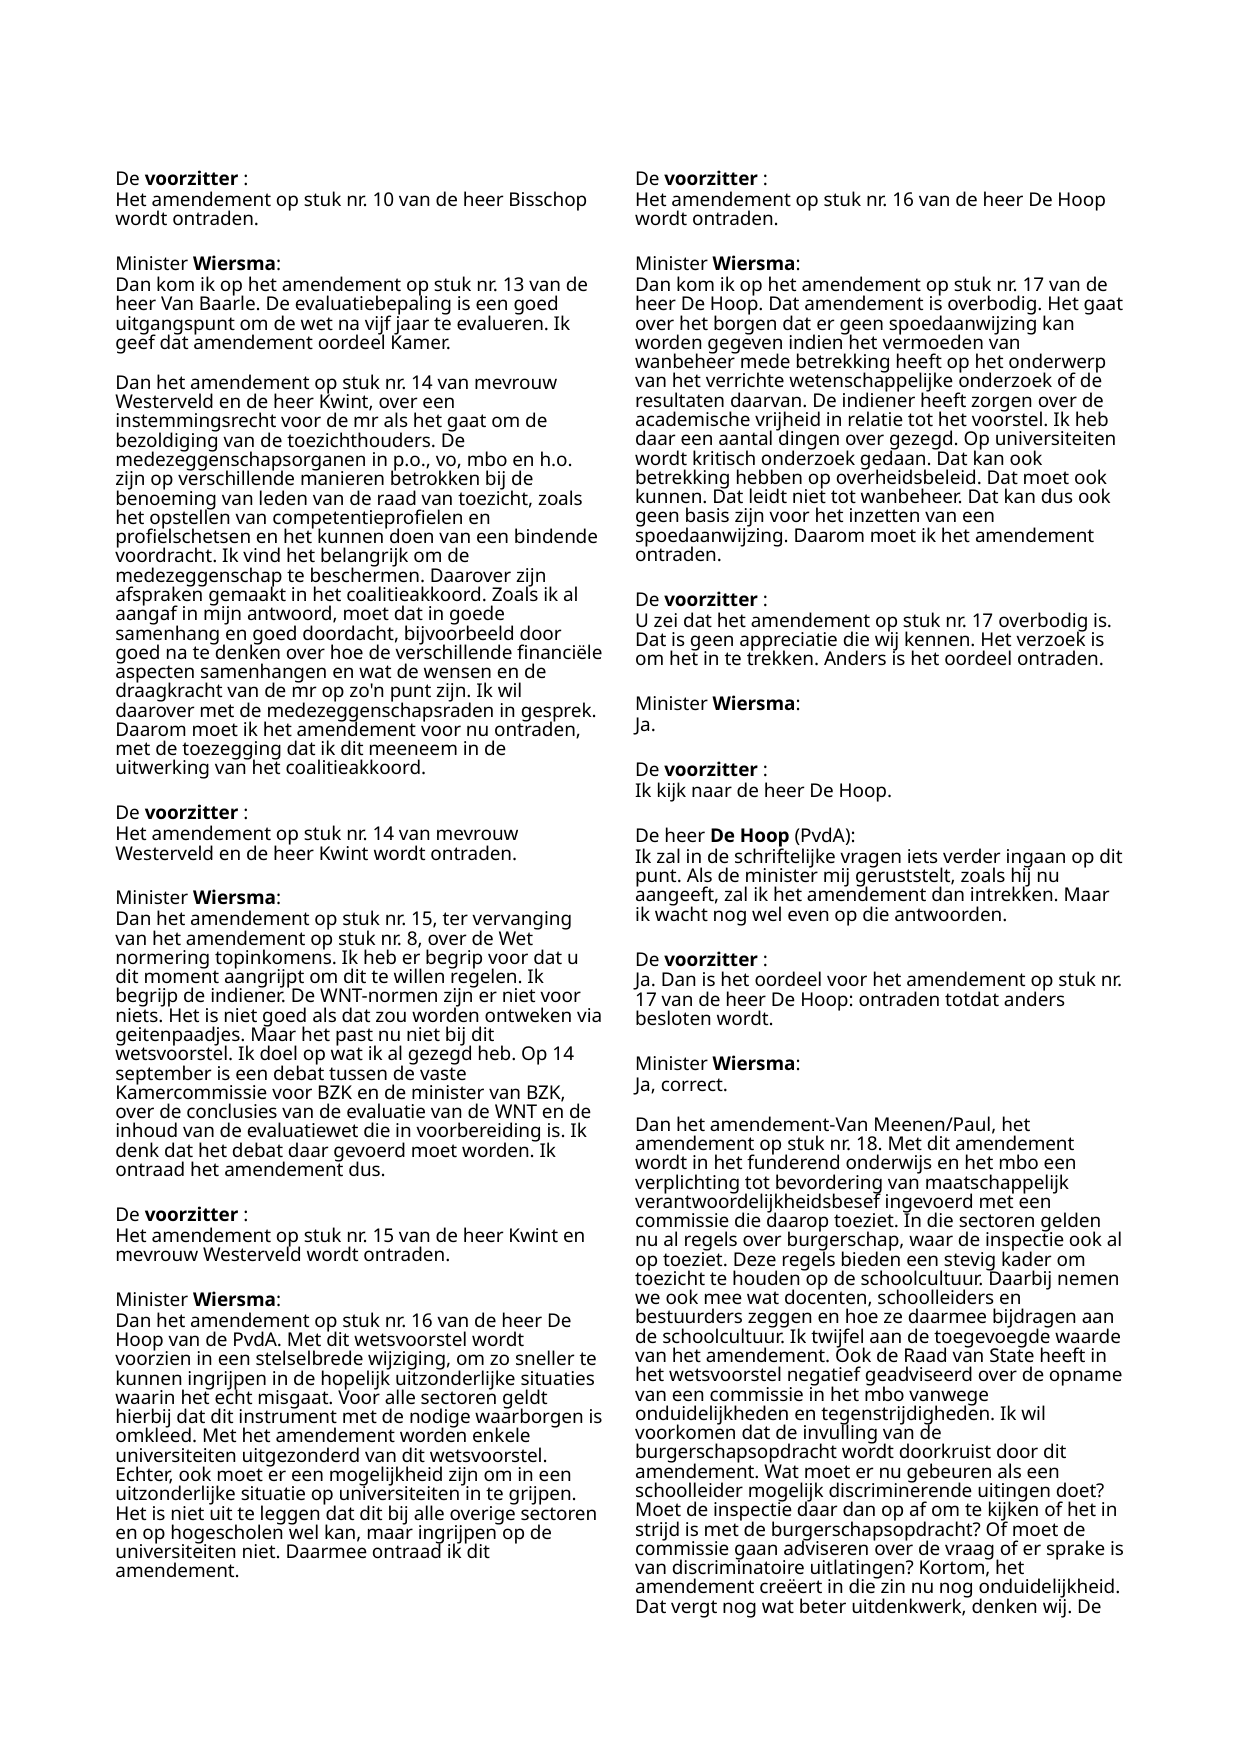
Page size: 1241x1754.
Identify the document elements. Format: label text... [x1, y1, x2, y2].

text Ik zal in de schriftelijke vragen iets verder ingaan op dit punt. Als de minister mij geruststelt, zoals hij nu aangeeft, zal ik het amendement dan intrekken. Maar ik wacht nog wel even op die antwoorden. [635, 848, 1125, 925]
text Het amendement op stuk nr. 16 van de heer De Hoop wordt ontraden. [635, 191, 1125, 229]
text De heer De Hoop (PvdA): [635, 822, 1125, 848]
text Ja, correct. [635, 1076, 1125, 1095]
text U zei dat het amendement op stuk nr. 17 overbodig is. Dat is geen appreciatie die wij kennen. Het verzoek is om het in te trekken. Anders is het oordeel ontraden. [635, 612, 1125, 669]
text Dan het amendement op stuk nr. 16 van de heer De Hoop van de PvdA. Met dit wetsvoorstel wordt voorzien in een stelselbrede wijziging, om zo sneller te kunnen ingrijpen in de hopelijk uitzonderlijke situaties waarin het echt misgaat. Voor alle sectoren geldt hierbij dat dit instrument met de nodige waarborgen is omkleed. Met het amendement worden enkele universiteiten uitgezonderd van dit wetsvoorstel. Echter, ook moet er een mogelijkheid zijn om in een uitzonderlijke situatie op universiteiten in te grijpen. Het is niet uit te leggen dat dit bij alle overige sectoren en op hogescholen wel kan, maar ingrijpen op de universiteiten niet. Daarmee ontraad ik dit amendement. [115, 1312, 605, 1582]
text Ja. Dan is het oordeel voor het amendement op stuk nr. 17 van de heer De Hoop: ontraden totdat anders besloten wordt. [635, 971, 1125, 1029]
text Dan het amendement op stuk nr. 14 van mevrouw Westerveld en de heer Kwint, over een instemmingsrecht voor de mr als het gaat om de bezoldiging van de toezichthouders. De medezeggenschapsorganen in p.o., vo, mbo en h.o. zijn op verschillende manieren betrokken bij de benoeming van leden van de raad van toezicht, zoals het opstellen van competentieprofielen en profielschetsen en het kunnen doen van een bindende voordracht. Ik vind het belangrijk om de medezeggenschap te beschermen. Daarover zijn afspraken gemaakt in het coalitieakkoord. Zoals ik al aangaf in mijn antwoord, moet dat in goede samenhang en goed doordacht, bijvoorbeeld door goed na te denken over hoe de verschillende financiële aspecten samenhangen en wat de wensen en de draagkracht van de mr op zo'n punt zijn. Ik wil daarover met de medezeggenschapsraden in gesprek. Daarom moet ik het amendement voor nu ontraden, met de toezegging dat ik dit meeneem in de uitwerking van het coalitieakkoord. [115, 374, 605, 779]
text Minister Wiersma: [635, 690, 1125, 716]
text De voorzitter : [635, 165, 1125, 191]
text De voorzitter : [115, 799, 605, 825]
text Minister Wiersma: [115, 250, 605, 276]
text De voorzitter : [115, 165, 605, 191]
text De voorzitter : [635, 756, 1125, 782]
text Dan het amendement op stuk nr. 15, ter vervanging van het amendement op stuk nr. 8, over de Wet normering topinkomens. Ik heb er begrip voor dat u dit moment aangrijpt om dit te willen regelen. Ik begrijp de indiener. De WNT-normen zijn er niet voor niets. Het is niet goed als dat zou worden ontweken via geitenpaadjes. Maar het past nu niet bij dit wetsvoorstel. Ik doel op wat ik al gezegd heb. Op 14 september is een debat tussen de vaste Kamercommissie voor BZK en de minister van BZK, over de conclusies van de evaluatie van de WNT en de inhoud van de evaluatiewet die in voorbereiding is. Ik denk dat het debat daar gevoerd moet worden. Ik ontraad het amendement dus. [115, 910, 605, 1180]
text Het amendement op stuk nr. 14 van mevrouw Westerveld en de heer Kwint wordt ontraden. [115, 825, 605, 864]
text Dan het amendement-Van Meenen/Paul, het amendement op stuk nr. 18. Met dit amendement wordt in het funderend onderwijs en het mbo een verplichting tot bevordering van maatschappelijk verantwoordelijkheidsbesef ingevoerd met een commissie die daarop toeziet. In die sectoren gelden nu al regels over burgerschap, waar de inspectie ook al op toeziet. Deze regels bieden een stevig kader om toezicht te houden op de schoolcultuur. Daarbij nemen we ook mee wat docenten, schoolleiders en bestuurders zeggen en hoe ze daarmee bijdragen aan de schoolcultuur. Ik twijfel aan de toegevoegde waarde van het amendement. Ook de Raad van State heeft in het wetsvoorstel negatief geadviseerd over de opname van een commissie in het mbo vanwege onduidelijkheden en tegenstrijdigheden. Ik wil voorkomen dat de invulling van de burgerschapsopdracht wordt doorkruist door dit amendement. Wat moet er nu gebeuren als een schoolleider mogelijk discriminerende uitingen doet? Moet de inspectie daar dan op af om te kijken of het in strijd is met de burgerschapsopdracht? Of moet de commissie gaan adviseren over de vraag of er sprake is van discriminatoire uitlatingen? Kortom, het amendement creëert in die zin nu nog onduidelijkheid. Dat vergt nog wat beter uitdenkwerk, denken wij. De [635, 1116, 1125, 1617]
text Dan kom ik op het amendement op stuk nr. 13 van de heer Van Baarle. De evaluatiebepaling is een goed uitgangspunt om de wet na vijf jaar te evalueren. Ik geef dat amendement oordeel Kamer. [115, 276, 605, 353]
text De voorzitter : [635, 946, 1125, 971]
text De voorzitter : [115, 1201, 605, 1227]
text Het amendement op stuk nr. 10 van de heer Bisschop wordt ontraden. [115, 191, 605, 229]
text De voorzitter : [635, 586, 1125, 612]
text Dan kom ik op het amendement op stuk nr. 17 van de heer De Hoop. Dat amendement is overbodig. Het gaat over het borgen dat er geen spoedaanwijzing kan worden gegeven indien het vermoeden van wanbeheer mede betrekking heeft op het onderwerp van het verrichte wetenschappelijke onderzoek of de resultaten daarvan. De indiener heeft zorgen over de academische vrijheid in relatie tot het voorstel. Ik heb daar een aantal dingen over gezegd. Op universiteiten wordt kritisch onderzoek gedaan. Dat kan ook betrekking hebben op overheidsbeleid. Dat moet ook kunnen. Dat leidt niet tot wanbeheer. Dat kan dus ook geen basis zijn voor het inzetten van een spoedaanwijzing. Daarom moet ik het amendement ontraden. [635, 276, 1125, 565]
text Minister Wiersma: [635, 1050, 1125, 1076]
text Minister Wiersma: [115, 884, 605, 910]
text Minister Wiersma: [635, 250, 1125, 276]
text Ik kijk naar de heer De Hoop. [635, 782, 1125, 801]
text Minister Wiersma: [115, 1286, 605, 1312]
text Ja. [635, 716, 1125, 735]
text Het amendement op stuk nr. 15 van de heer Kwint en mevrouw Westerveld wordt ontraden. [115, 1227, 605, 1265]
